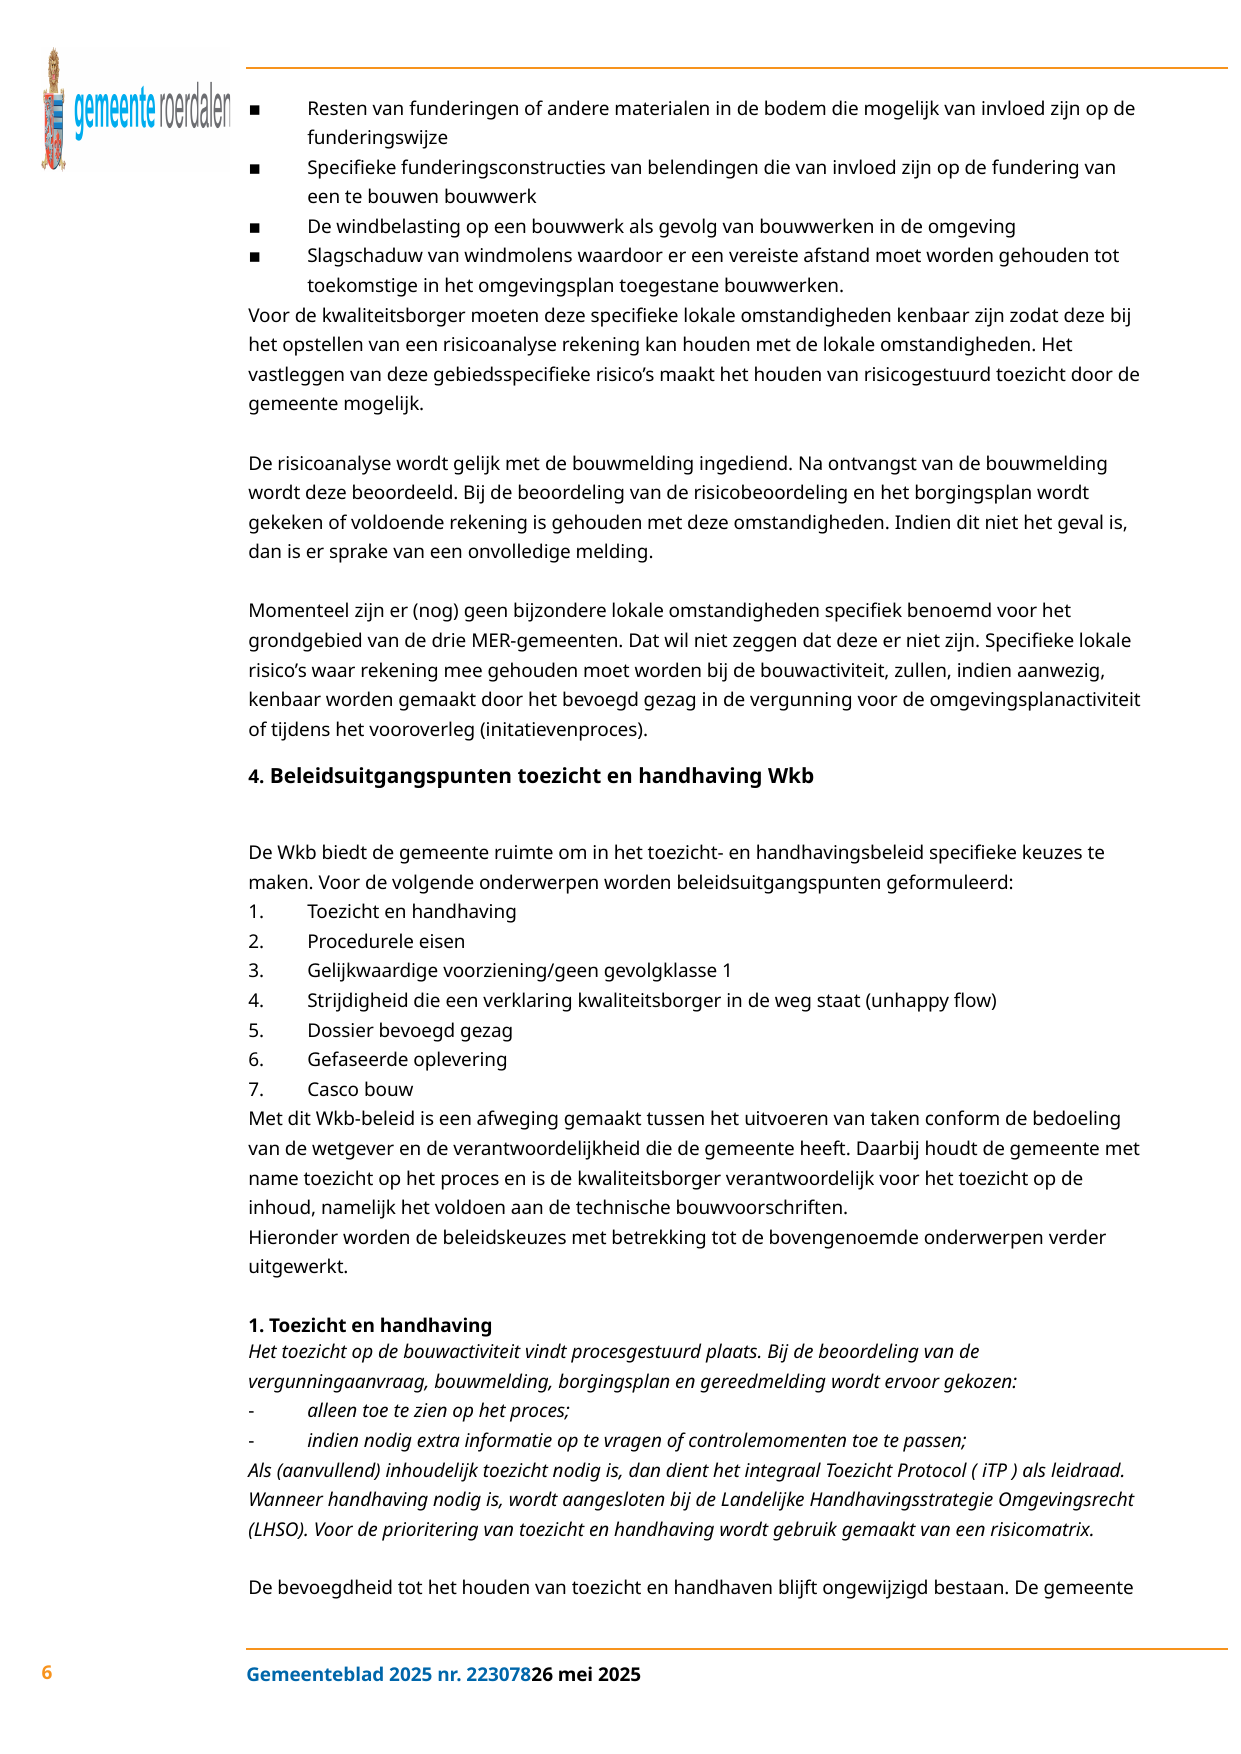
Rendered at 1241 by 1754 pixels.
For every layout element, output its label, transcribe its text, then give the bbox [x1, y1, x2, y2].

text Hieronder worden de beleidskeuzes met betrekking tot de bovengenoemde onderwerpen verder uitgewerkt. [248, 1224, 1152, 1279]
text De Wkb biedt de gemeente ruimte om in het toezicht- en handhavingsbeleid specifieke keuzes te maken. Voor de volgende onderwerpen worden beleidsuitgangspunten geformuleerd: [248, 839, 1152, 895]
list Toezicht en handhaving [248, 898, 1152, 924]
text Met dit Wkb-beleid is een afweging gemaakt tussen het uitvoeren van taken conform de bedoeling van de wetgever en de verantwoordelijkheid die de gemeente heeft. Daarbij houdt de gemeente met name toezicht op het proces en is de kwaliteitsborger verantwoordelijk voor het toezicht op de inhoud, namelijk het voldoen aan de technische bouwvoorschriften. [248, 1106, 1152, 1220]
picture [41, 47, 231, 172]
table_header Het toezicht op de bouwactiviteit vindt procesgestuurd plaats. Bij de beoordeling van de vergunningaanvraag, bouwmelding, borgingsplan en gereedmelding wordt ervoor gekozen: alleen toe te zien op het proces; indien nodig extra informatie op te vragen of controlemomenten toe te passen; Als (aanvullend) inhoudelijk toezicht nodig is, dan dient het integraal Toezicht Protocol ( iTP ) als leidraad. Wanneer handhaving nodig is, wordt aangesloten bij de Landelijke Handhavingsstrategie Omgevingsrecht (LHSO). Voor de prioritering van toezicht en handhaving wordt gebruik gemaakt van een risicomatrix. [248, 1339, 1152, 1542]
list Dossier bevoegd gezag [248, 1017, 1152, 1043]
list Specifieke funderingsconstructies van belendingen die van invloed zijn op de fundering van een te bouwen bouwwerk [248, 154, 1152, 209]
list Gefaseerde oplevering [248, 1046, 1152, 1072]
list Resten van funderingen of andere materialen in de bodem die mogelijk van invloed zijn op de funderingswijze [248, 95, 1152, 150]
text De risicoanalyse wordt gelijk met de bouwmelding ingediend. Na ontvangst van de bouwmelding wordt deze beoordeeld. Bij de beoordeling van de risicobeoordeling en het borgingsplan wordt gekeken of voldoende rekening is gehouden met deze omstandigheden. Indien dit niet het geval is, dan is er sprake van een onvolledige melding. [248, 450, 1152, 564]
text De bevoegdheid tot het houden van toezicht en handhaven blijft ongewijzigd bestaan. De gemeente [248, 1574, 1152, 1600]
text 1. Toezicht en handhaving [248, 1313, 1152, 1338]
text 4. Beleidsuitgangspunten toezicht en handhaving Wkb [248, 762, 1152, 790]
list Slagschaduw van windmolens waardoor er een vereiste afstand moet worden gehouden tot toekomstige in het omgevingsplan toegestane bouwwerken. [248, 243, 1152, 298]
list Gelijkwaardige voorziening/geen gevolgklasse 1 [248, 958, 1152, 983]
list Strijdigheid die een verklaring kwaliteitsborger in de weg staat (unhappy flow) [248, 987, 1152, 1013]
text Momenteel zijn er (nog) geen bijzondere lokale omstandigheden specifiek benoemd voor het grondgebied van de drie MER-gemeenten. Dat wil niet zeggen dat deze er niet zijn. Specifieke lokale risico’s waar rekening mee gehouden moet worden bij de bouwactiviteit, zullen, indien aanwezig, kenbaar worden gemaakt door het bevoegd gezag in de vergunning voor de omgevingsplanactiviteit of tijdens het vooroverleg (initatievenproces). [248, 598, 1152, 742]
list Casco bouw [248, 1076, 1152, 1102]
list De windbelasting op een bouwwerk als gevolg van bouwwerken in de omgeving [248, 213, 1152, 239]
list Procedurele eisen [248, 928, 1152, 954]
text Voor de kwaliteitsborger moeten deze specifieke lokale omstandigheden kenbaar zijn zodat deze bij het opstellen van een risicoanalyse rekening kan houden met de lokale omstandigheden. Het vastleggen van deze gebiedsspecifieke risico’s maakt het houden van risicogestuurd toezicht door de gemeente mogelijk. [248, 302, 1152, 416]
